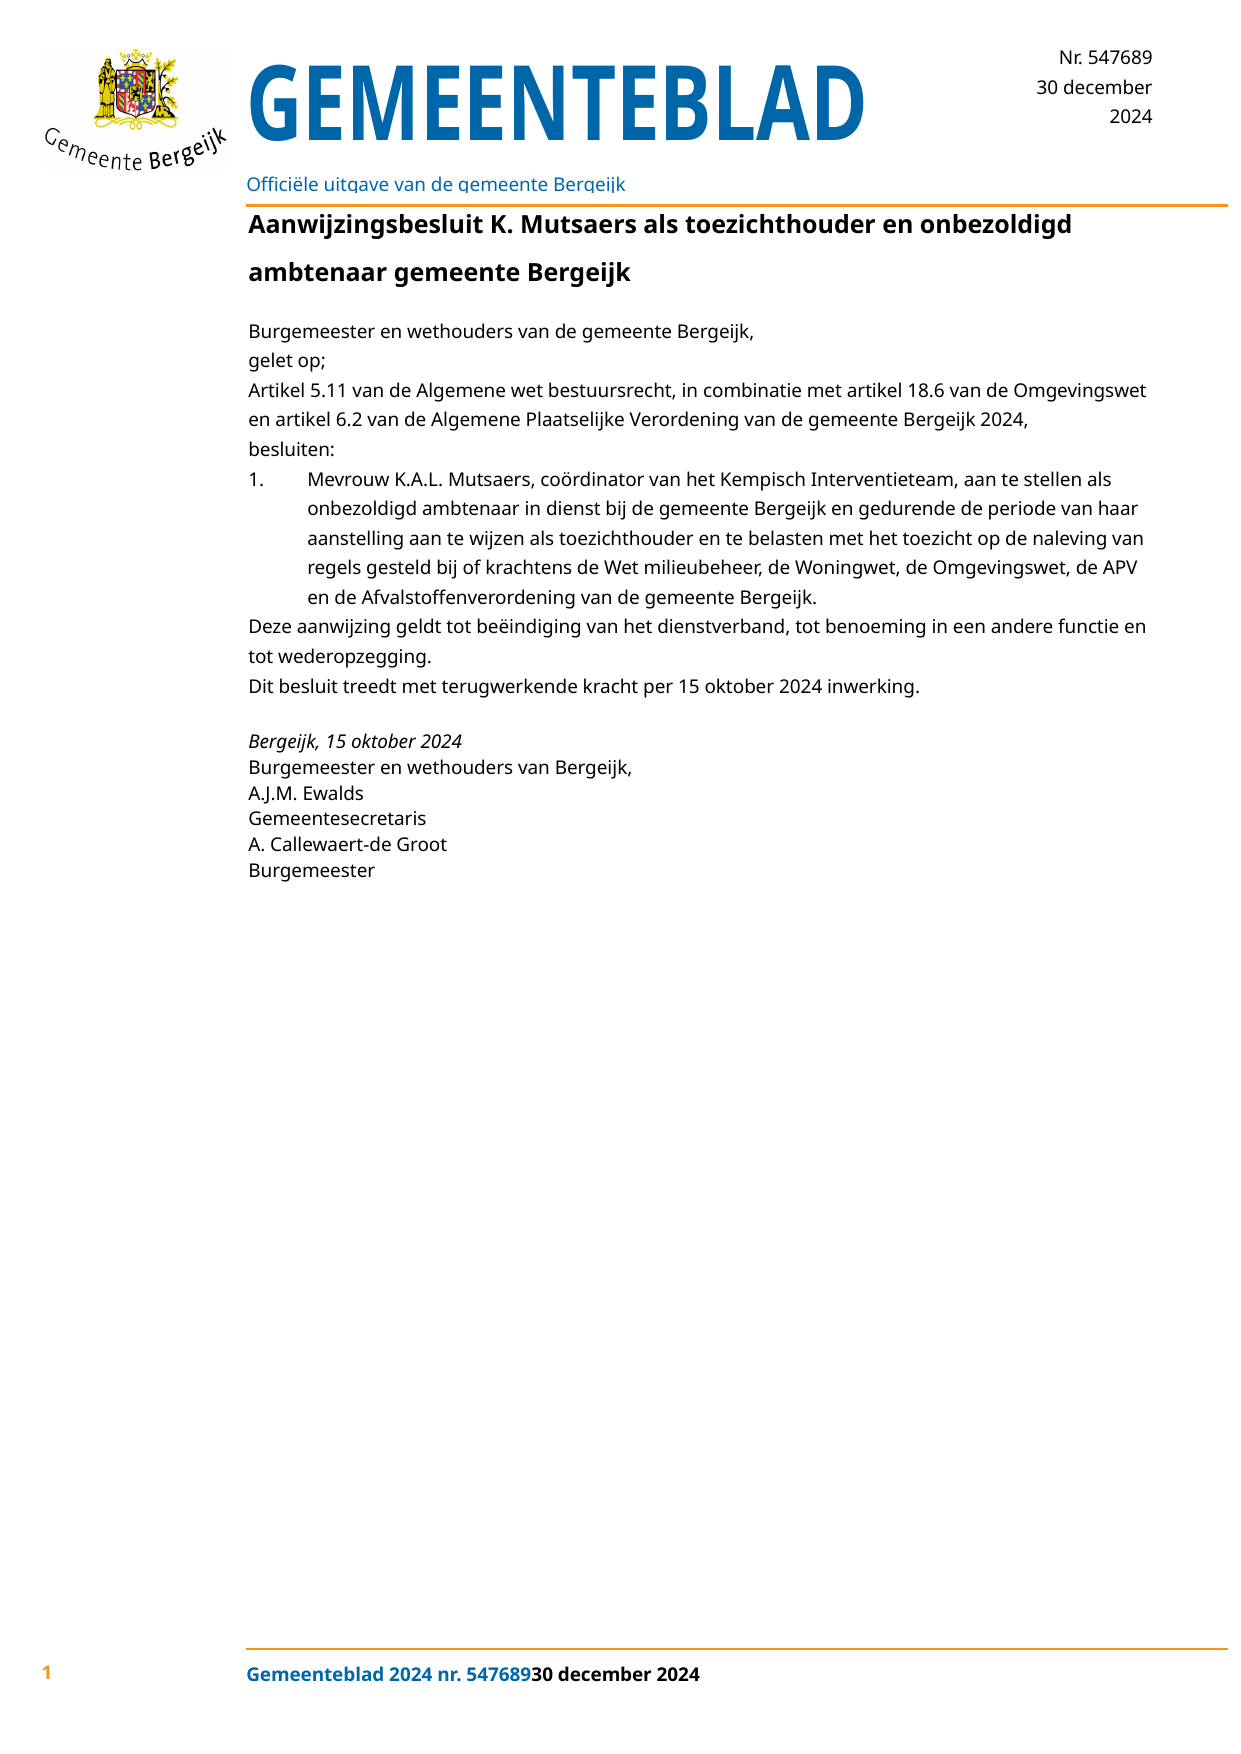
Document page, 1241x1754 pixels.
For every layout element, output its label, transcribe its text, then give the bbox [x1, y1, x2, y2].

text gelet op; [248, 347, 1152, 373]
text Gemeentesecretaris [248, 805, 1152, 831]
picture [41, 47, 231, 172]
text Artikel 5.11 van de Algemene wet bestuursrecht, in combinatie met artikel 18.6 van de Omgevingswet en artikel 6.2 van de Algemene Plaatselijke Verordening van de gemeente Bergeijk 2024, [248, 377, 1152, 432]
text Bergeijk, 15 oktober 2024 [248, 728, 1152, 754]
text besluiten: [248, 436, 1152, 462]
text A. Callewaert-de Groot [248, 831, 1152, 857]
list Mevrouw K.A.L. Mutsaers, coördinator van het Kempisch Interventieteam, aan te stellen als onbezoldigd ambtenaar in dienst bij de gemeente Bergeijk en gedurende de periode van haar aanstelling aan te wijzen als toezichthouder en te belasten met het toezicht op de naleving van regels gesteld bij of krachtens de Wet milieubeheer, de Woningwet, de Omgevingswet, de APV en de Afvalstoffenverordening van de gemeente Bergeijk. [248, 466, 1152, 610]
text Aanwijzingsbesluit K. Mutsaers als toezichthouder en onbezoldigd ambtenaar gemeente Bergeijk [248, 207, 1152, 288]
text Burgemeester en wethouders van de gemeente Bergeijk, [248, 318, 1152, 344]
text A.J.M. Ewalds [248, 780, 1152, 805]
text Burgemeester en wethouders van Bergeijk, [248, 754, 1152, 780]
text Dit besluit treedt met terugwerkende kracht per 15 oktober 2024 inwerking. [248, 673, 1152, 699]
text Burgemeester [248, 857, 1152, 883]
text Deze aanwijzing geldt tot beëindiging van het dienstverband, tot benoeming in een andere functie en tot wederopzegging. [248, 614, 1152, 669]
